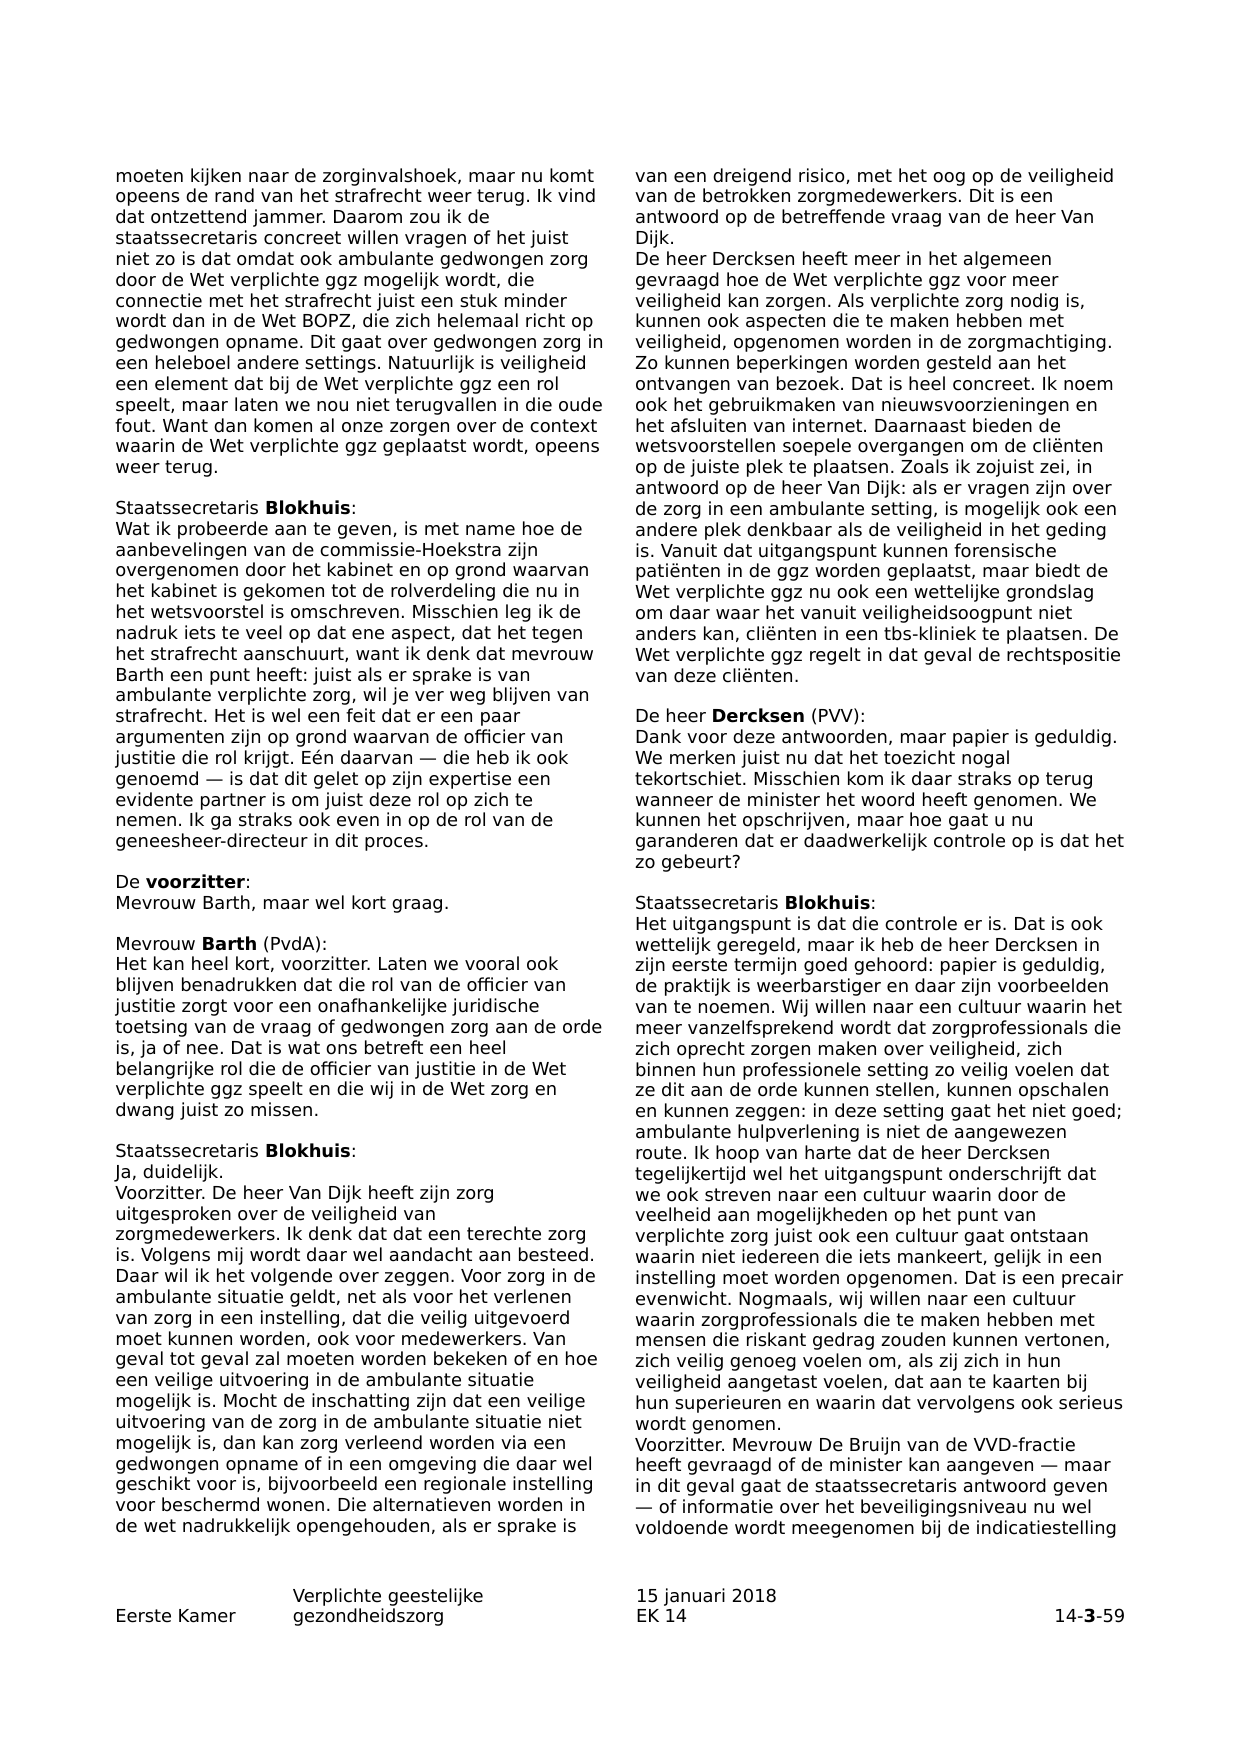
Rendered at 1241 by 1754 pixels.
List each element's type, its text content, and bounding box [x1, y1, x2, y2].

text Mevrouw Barth, maar wel kort graag. [115, 893, 605, 913]
text De voorzitter: [115, 872, 605, 893]
text Dank voor deze antwoorden, maar papier is geduldig. We merken juist nu dat het toezicht nogal tekortschiet. Misschien kom ik daar straks op terug wanneer de minister het woord heeft genomen. We kunnen het opschrijven, maar hoe gaat u nu garanderen dat er daadwerkelijk controle op is dat het zo gebeurt? [635, 727, 1125, 873]
text Het kan heel kort, voorzitter. Laten we vooral ook blijven benadrukken dat die rol van de officier van justitie zorgt voor een onafhankelijke juridische toetsing van de vraag of gedwongen zorg aan de orde is, ja of nee. Dat is wat ons betreft een heel belangrijke rol die de officier van justitie in de Wet verplichte ggz speelt en die wij in de Wet zorg en dwang juist zo missen. [115, 954, 605, 1121]
text De heer Dercksen (PVV): [635, 706, 1125, 727]
text Staatssecretaris Blokhuis: [115, 498, 605, 518]
text moeten kijken naar de zorginvalshoek, maar nu komt opeens de rand van het strafrecht weer terug. Ik vind dat ontzettend jammer. Daarom zou ik de staatssecretaris concreet willen vragen of het juist niet zo is dat omdat ook ambulante gedwongen zorg door de Wet verplichte ggz mogelijk wordt, die connectie met het strafrecht juist een stuk minder wordt dan in de Wet BOPZ, die zich helemaal richt op gedwongen opname. Dit gaat over gedwongen zorg in een heleboel andere settings. Natuurlijk is veiligheid een element dat bij de Wet verplichte ggz een rol speelt, maar laten we nou niet terugvallen in die oude fout. Want dan komen al onze zorgen over de context waarin de Wet verplichte ggz geplaatst wordt, opeens weer terug. [115, 165, 605, 478]
text Staatssecretaris Blokhuis: [635, 893, 1125, 913]
text van een dreigend risico, met het oog op de veiligheid van de betrokken zorgmedewerkers. Dit is een antwoord op de betreffende vraag van de heer Van Dijk. [635, 165, 1125, 249]
text Voorzitter. De heer Van Dijk heeft zijn zorg uitgesproken over de veiligheid van zorgmedewerkers. Ik denk dat dat een terechte zorg is. Volgens mij wordt daar wel aandacht aan besteed. Daar wil ik het volgende over zeggen. Voor zorg in de ambulante situatie geldt, net als voor het verlenen van zorg in een instelling, dat die veilig uitgevoerd moet kunnen worden, ook voor medewerkers. Van geval tot geval zal moeten worden bekeken of en hoe een veilige uitvoering in de ambulante situatie mogelijk is. Mocht de inschatting zijn dat een veilige uitvoering van de zorg in de ambulante situatie niet mogelijk is, dan kan zorg verleend worden via een gedwongen opname of in een omgeving die daar wel geschikt voor is, bijvoorbeeld een regionale instelling voor beschermd wonen. Die alternatieven worden in de wet nadrukkelijk opengehouden, als er sprake is [115, 1182, 605, 1537]
text Ja, duidelijk. [115, 1162, 605, 1182]
text Wat ik probeerde aan te geven, is met name hoe de aanbevelingen van de commissie-Hoekstra zijn overgenomen door het kabinet en op grond waarvan het kabinet is gekomen tot de rolverdeling die nu in het wetsvoorstel is omschreven. Misschien leg ik de nadruk iets te veel op dat ene aspect, dat het tegen het strafrecht aanschuurt, want ik denk dat mevrouw Barth een punt heeft: juist als er sprake is van ambulante verplichte zorg, wil je ver weg blijven van strafrecht. Het is wel een feit dat er een paar argumenten zijn op grond waarvan de officier van justitie die rol krijgt. Eén daarvan — die heb ik ook genoemd — is dat dit gelet op zijn expertise een evidente partner is om juist deze rol op zich te nemen. Ik ga straks ook even in op de rol van de geneesheer-directeur in dit proces. [115, 518, 605, 852]
text Staatssecretaris Blokhuis: [115, 1141, 605, 1162]
text De heer Dercksen heeft meer in het algemeen gevraagd hoe de Wet verplichte ggz voor meer veiligheid kan zorgen. Als verplichte zorg nodig is, kunnen ook aspecten die te maken hebben met veiligheid, opgenomen worden in de zorgmachtiging. Zo kunnen beperkingen worden gesteld aan het ontvangen van bezoek. Dat is heel concreet. Ik noem ook het gebruikmaken van nieuwsvoorzieningen en het afsluiten van internet. Daarnaast bieden de wetsvoorstellen soepele overgangen om de cliënten op de juiste plek te plaatsen. Zoals ik zojuist zei, in antwoord op de heer Van Dijk: als er vragen zijn over de zorg in een ambulante setting, is mogelijk ook een andere plek denkbaar als de veiligheid in het geding is. Vanuit dat uitgangspunt kunnen forensische patiënten in de ggz worden geplaatst, maar biedt de Wet verplichte ggz nu ook een wettelijke grondslag om daar waar het vanuit veiligheidsoogpunt niet anders kan, cliënten in een tbs-kliniek te plaatsen. De Wet verplichte ggz regelt in dat geval de rechtspositie van deze cliënten. [635, 249, 1125, 686]
text Mevrouw Barth (PvdA): [115, 933, 605, 954]
text Het uitgangspunt is dat die controle er is. Dat is ook wettelijk geregeld, maar ik heb de heer Dercksen in zijn eerste termijn goed gehoord: papier is geduldig, de praktijk is weerbarstiger en daar zijn voorbeelden van te noemen. Wij willen naar een cultuur waarin het meer vanzelfsprekend wordt dat zorgprofessionals die zich oprecht zorgen maken over veiligheid, zich binnen hun professionele setting zo veilig voelen dat ze dit aan de orde kunnen stellen, kunnen opschalen en kunnen zeggen: in deze setting gaat het niet goed; ambulante hulpverlening is niet de aangewezen route. Ik hoop van harte dat de heer Dercksen tegelijkertijd wel het uitgangspunt onderschrijft dat we ook streven naar een cultuur waarin door de veelheid aan mogelijkheden op het punt van verplichte zorg juist ook een cultuur gaat ontstaan waarin niet iedereen die iets mankeert, gelijk in een instelling moet worden opgenomen. Dat is een precair evenwicht. Nogmaals, wij willen naar een cultuur waarin zorgprofessionals die te maken hebben met mensen die riskant gedrag zouden kunnen vertonen, zich veilig genoeg voelen om, als zij zich in hun veiligheid aangetast voelen, dat aan te kaarten bij hun superieuren en waarin dat vervolgens ook serieus wordt genomen. [635, 913, 1125, 1434]
text Voorzitter. Mevrouw De Bruijn van de VVD-fractie heeft gevraagd of de minister kan aangeven — maar in dit geval gaat de staatssecretaris antwoord geven — of informatie over het beveiligingsniveau nu wel voldoende wordt meegenomen bij de indicatiestelling [635, 1434, 1125, 1538]
